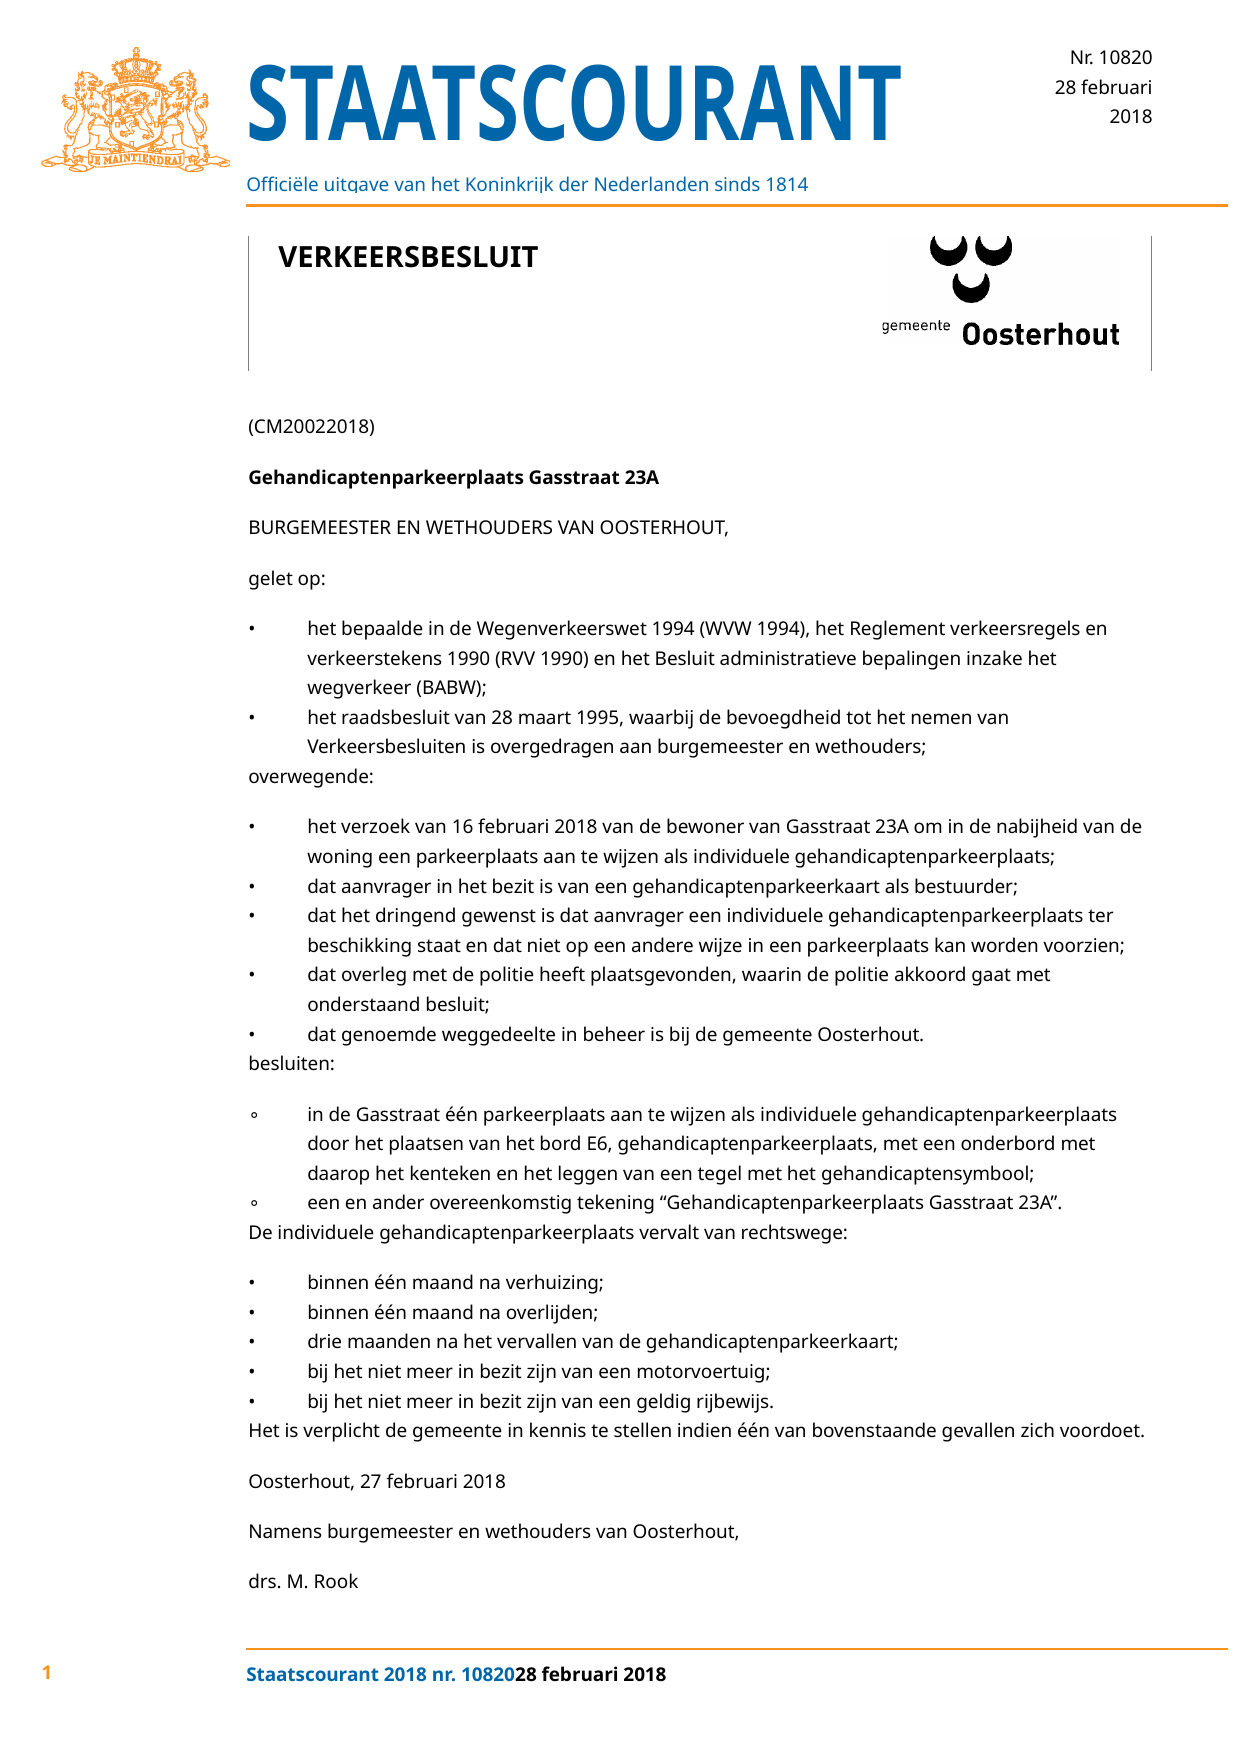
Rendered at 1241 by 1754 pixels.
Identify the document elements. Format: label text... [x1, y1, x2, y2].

text Namens burgemeester en wethouders van Oosterhout, [248, 1518, 1152, 1544]
text besluiten: [248, 1050, 1152, 1076]
text (CM20022018) [248, 414, 1152, 439]
table_header VERKEERSBESLUIT [249, 236, 850, 371]
text Het is verplicht de gemeente in kennis te stellen indien één van bovenstaande gevallen zich voordoet. [248, 1417, 1152, 1443]
list het raadsbesluit van 28 maart 1995, waarbij de bevoegdheid tot het nemen van Verkeersbesluiten is overgedragen aan burgemeester en wethouders; [248, 704, 1152, 759]
text BURGEMEESTER EN WETHOUDERS VAN OOSTERHOUT, [248, 514, 1152, 540]
list drie maanden na het vervallen van de gehandicaptenparkeerkaart; [248, 1329, 1152, 1354]
list dat overleg met de politie heeft plaatsgevonden, waarin de politie akkoord gaat met onderstaand besluit; [248, 962, 1152, 1017]
text gelet op: [248, 565, 1152, 591]
list binnen één maand na verhuizing; [248, 1269, 1152, 1295]
list dat het dringend gewenst is dat aanvrager een individuele gehandicaptenparkeerplaats ter beschikking staat en dat niet op een andere wijze in een parkeerplaats kan worden voorzien; [248, 902, 1152, 958]
list bij het niet meer in bezit zijn van een geldig rijbewijs. [248, 1388, 1152, 1414]
list een en ander overeenkomstig tekening “Gehandicaptenparkeerplaats Gasstraat 23A”. [248, 1189, 1152, 1215]
picture [882, 236, 1119, 345]
text Gehandicaptenparkeerplaats Gasstraat 23A [248, 464, 1152, 490]
text drs. M. Rook [248, 1569, 1152, 1594]
table_header [850, 236, 1151, 371]
list het bepaalde in de Wegenverkeerswet 1994 (WVW 1994), het Reglement verkeersregels en verkeerstekens 1990 (RVV 1990) en het Besluit administratieve bepalingen inzake het wegverkeer (BABW); [248, 615, 1152, 700]
list bij het niet meer in bezit zijn van een motorvoertuig; [248, 1358, 1152, 1384]
list dat aanvrager in het bezit is van een gehandicaptenparkeerkaart als bestuurder; [248, 873, 1152, 899]
text Oosterhout, 27 februari 2018 [248, 1468, 1152, 1494]
list in de Gasstraat één parkeerplaats aan te wijzen als individuele gehandicaptenparkeerplaats door het plaatsen van het bord E6, gehandicaptenparkeerplaats, met een onderbord met daarop het kenteken en het leggen van een tegel met het gehandicaptensymbool; [248, 1101, 1152, 1186]
text De individuele gehandicaptenparkeerplaats vervalt van rechtswege: [248, 1219, 1152, 1245]
picture [41, 47, 231, 172]
list het verzoek van 16 februari 2018 van de bewoner van Gasstraat 23A om in de nabijheid van de woning een parkeerplaats aan te wijzen als individuele gehandicaptenparkeerplaats; [248, 814, 1152, 869]
list dat genoemde weggedeelte in beheer is bij de gemeente Oosterhout. [248, 1021, 1152, 1047]
text overwegende: [248, 763, 1152, 789]
list binnen één maand na overlijden; [248, 1299, 1152, 1325]
